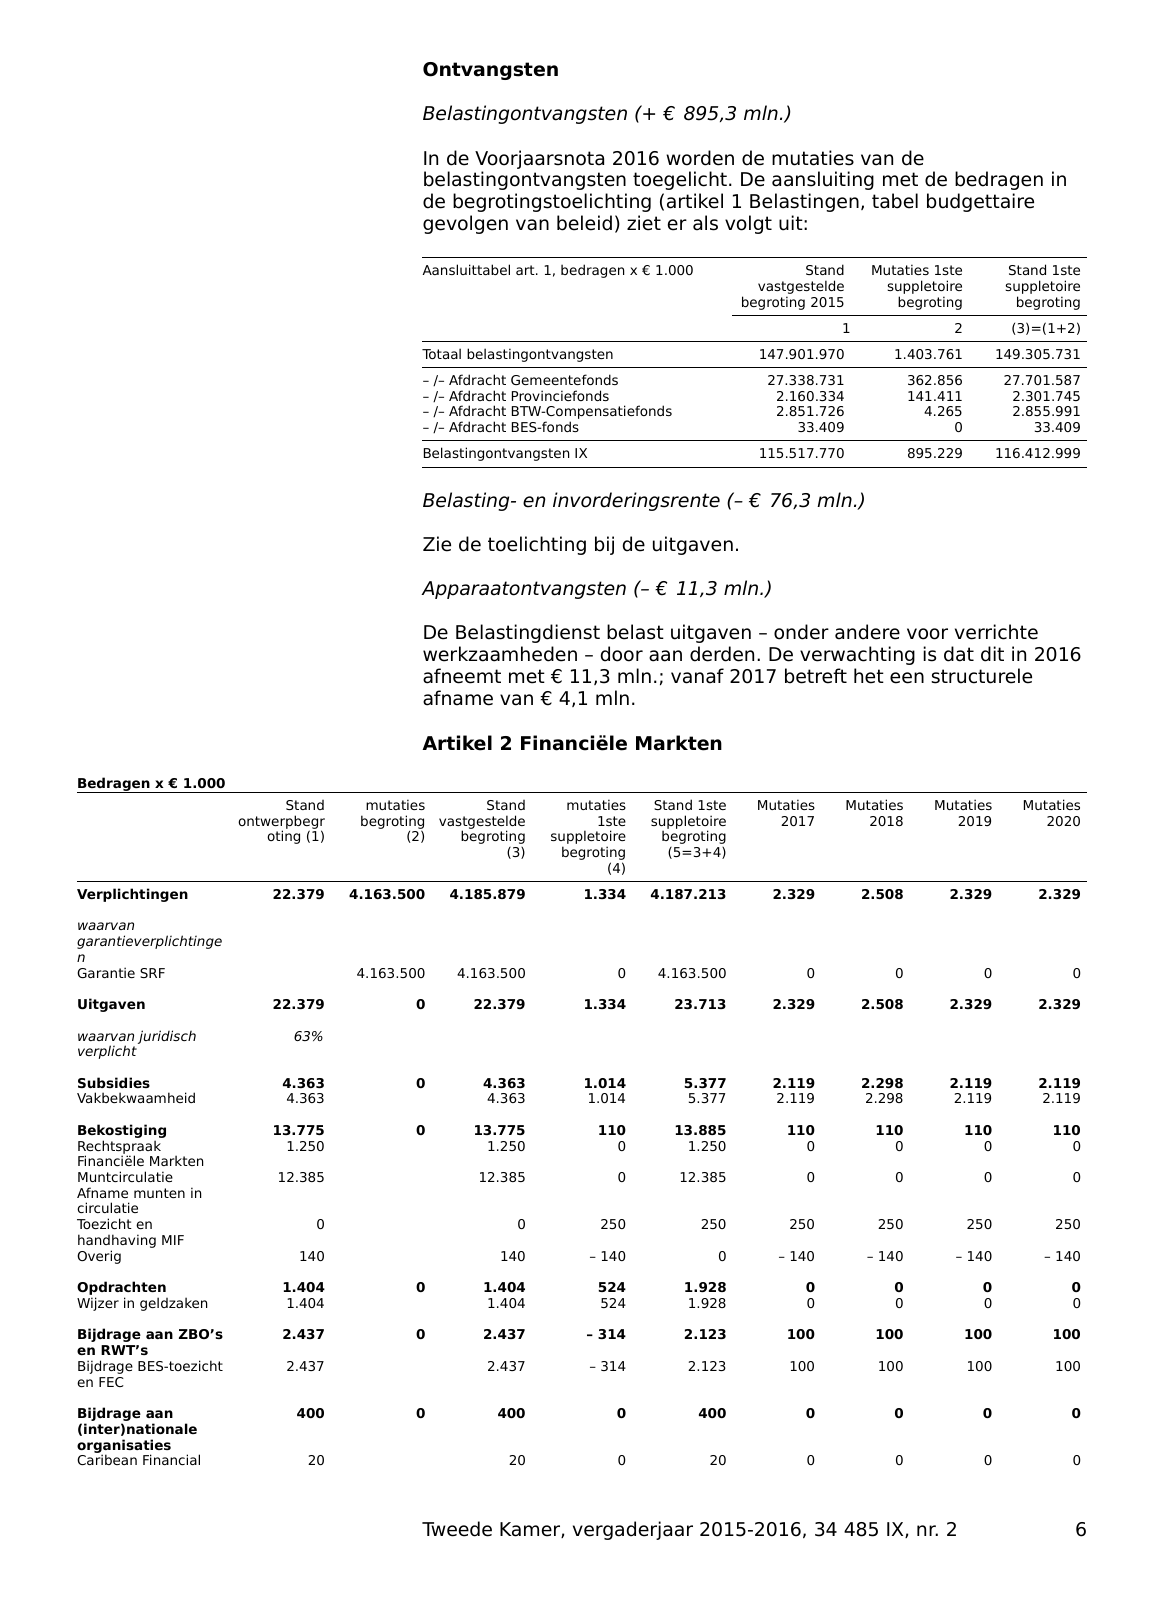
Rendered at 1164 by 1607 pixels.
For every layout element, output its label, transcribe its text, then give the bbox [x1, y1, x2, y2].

table_cell [531, 1060, 632, 1076]
table_cell – 140 [732, 1249, 821, 1264]
table_cell 400 [632, 1406, 732, 1453]
table_cell [632, 1060, 732, 1076]
table_cell 2.437 [431, 1327, 531, 1359]
table_cell [821, 918, 909, 965]
table_cell 20 [230, 1453, 331, 1469]
table_cell 2.437 [230, 1327, 331, 1359]
table_cell Stand 1ste suppletoire begroting (5=3+4) [632, 793, 732, 881]
table_cell [998, 1390, 1087, 1406]
table_cell 0 [998, 1296, 1087, 1311]
table_cell 20 [431, 1453, 531, 1469]
table_cell [998, 1013, 1087, 1028]
table_cell [431, 1013, 531, 1028]
table_cell 2.301.745 [969, 389, 1087, 404]
table_cell 0 [531, 1406, 632, 1453]
table_cell 2.508 [821, 882, 909, 902]
table_cell 4.363 [431, 1076, 531, 1091]
table_cell [632, 918, 732, 965]
table_cell 2.123 [632, 1359, 732, 1390]
table_cell [909, 1107, 998, 1123]
table_header Bedragen x € 1.000 [77, 776, 1087, 792]
table_cell 2.119 [732, 1076, 821, 1091]
table_cell 1.014 [531, 1091, 632, 1107]
table_cell mutaties 1ste suppletoire begroting (4) [531, 793, 632, 881]
table_cell 4.163.500 [431, 965, 531, 981]
table_cell Caribean Financial [77, 1453, 230, 1469]
table_cell Mutaties 2018 [821, 793, 909, 881]
table_cell [230, 1060, 331, 1076]
table_cell 250 [909, 1217, 998, 1248]
table_cell [77, 1013, 230, 1028]
table_cell [909, 1264, 998, 1280]
table_cell 22.379 [431, 997, 531, 1013]
table_cell [331, 1013, 431, 1028]
table_cell – /– Afdracht Provinciefonds [422, 389, 732, 404]
table_cell [531, 1028, 632, 1060]
table_cell 13.775 [431, 1123, 531, 1138]
table_cell [821, 1013, 909, 1028]
table_cell [732, 903, 821, 918]
table_cell 250 [531, 1217, 632, 1248]
table_cell 4.363 [230, 1091, 331, 1107]
table_cell 4.163.500 [331, 882, 431, 902]
table_cell [632, 1013, 732, 1028]
table_cell 0 [998, 1406, 1087, 1453]
table_cell [331, 1453, 431, 1469]
table_cell Stand vastgestelde begroting (3) [431, 793, 531, 881]
table_cell 2.329 [909, 882, 998, 902]
table_cell 110 [998, 1123, 1087, 1138]
table_cell 4.265 [850, 404, 968, 420]
table_cell 20 [632, 1453, 732, 1469]
subtitle Artikel 2 Financiële Markten [422, 732, 1087, 754]
table_cell [431, 981, 531, 997]
table_cell 110 [909, 1123, 998, 1138]
table_cell 0 [821, 1406, 909, 1453]
table_cell Verplichtingen [77, 882, 230, 902]
table_cell [632, 1264, 732, 1280]
table_cell [431, 1264, 531, 1280]
table_cell Subsidies [77, 1076, 230, 1091]
table_cell 100 [909, 1327, 998, 1359]
table_cell Stand ontwerpbegroting (1) [230, 793, 331, 881]
table_cell [998, 1028, 1087, 1060]
table_cell [909, 981, 998, 997]
table_cell Wijzer in geldzaken [77, 1296, 230, 1311]
table_cell 0 [998, 1139, 1087, 1170]
table_cell 2.437 [230, 1359, 331, 1390]
table_cell [431, 1060, 531, 1076]
table_cell 2.855.991 [969, 404, 1087, 420]
table_cell 0 [331, 997, 431, 1013]
table_cell [77, 1107, 230, 1123]
table_cell 0 [909, 1453, 998, 1469]
table_cell 2.119 [732, 1091, 821, 1107]
table_cell [431, 1028, 531, 1060]
table_cell [531, 903, 632, 918]
table_cell Mutaties 2017 [732, 793, 821, 881]
table_cell [531, 1186, 632, 1217]
table_cell 0 [632, 1249, 732, 1264]
table_cell waarvan garantieverplichtingen [77, 918, 230, 965]
table_cell 0 [732, 1139, 821, 1170]
table_cell [909, 903, 998, 918]
table_cell [732, 1028, 821, 1060]
table_cell 0 [998, 1170, 1087, 1186]
table_cell 100 [732, 1327, 821, 1359]
table_cell [230, 1186, 331, 1217]
table_cell [331, 903, 431, 918]
table_cell 1.928 [632, 1280, 732, 1296]
table_cell [821, 1028, 909, 1060]
table_cell Garantie SRF [77, 965, 230, 981]
table_cell [331, 1311, 431, 1327]
table_cell 1.250 [431, 1139, 531, 1170]
table_cell [331, 1170, 431, 1186]
table_cell 0 [909, 1296, 998, 1311]
table_cell [331, 1139, 431, 1170]
table_cell 12.385 [632, 1170, 732, 1186]
table_cell 100 [732, 1359, 821, 1390]
table_cell 1.250 [632, 1139, 732, 1170]
table_cell Afname munten in circulatie [77, 1186, 230, 1217]
table_cell [998, 903, 1087, 918]
table_cell [909, 1028, 998, 1060]
table_cell [632, 1390, 732, 1406]
table_cell 0 [531, 1453, 632, 1469]
table_cell [632, 1311, 732, 1327]
table_cell [821, 1060, 909, 1076]
table_cell 0 [531, 1170, 632, 1186]
table_cell 0 [998, 1453, 1087, 1469]
table_cell 0 [732, 1406, 821, 1453]
table_cell 100 [998, 1359, 1087, 1390]
table_cell [998, 1060, 1087, 1076]
table_cell 0 [998, 1280, 1087, 1296]
table_cell 0 [331, 1406, 431, 1453]
table_cell [531, 918, 632, 965]
table_cell [732, 1107, 821, 1123]
table_cell [230, 1390, 331, 1406]
table_cell [998, 1107, 1087, 1123]
table_cell 1.250 [230, 1139, 331, 1170]
table_cell 140 [431, 1249, 531, 1264]
table_cell 0 [331, 1123, 431, 1138]
table_cell 100 [909, 1359, 998, 1390]
table_cell 0 [331, 1076, 431, 1091]
table_cell [331, 1060, 431, 1076]
table_cell [230, 1311, 331, 1327]
table_cell [732, 918, 821, 965]
table_cell 4.363 [431, 1091, 531, 1107]
table_cell 250 [632, 1217, 732, 1248]
table_cell 0 [531, 965, 632, 981]
table_cell [998, 918, 1087, 965]
table_cell – /– Afdracht BES-fonds [422, 420, 732, 440]
table_cell 0 [531, 1139, 632, 1170]
table_cell 0 [732, 1453, 821, 1469]
table_cell [732, 1013, 821, 1028]
table_cell 0 [230, 1217, 331, 1248]
table_cell 524 [531, 1296, 632, 1311]
table_cell 1.403.761 [850, 342, 968, 367]
table_cell 0 [998, 965, 1087, 981]
table_cell – 314 [531, 1359, 632, 1390]
table_cell [77, 903, 230, 918]
table_cell 2 [850, 316, 968, 341]
table_cell 27.701.587 [969, 368, 1087, 388]
table_cell [632, 903, 732, 918]
table_cell [77, 1311, 230, 1327]
table_cell 2.119 [998, 1076, 1087, 1091]
table_cell [632, 1186, 732, 1217]
table_cell [909, 918, 998, 965]
table_cell 23.713 [632, 997, 732, 1013]
table_cell 2.329 [732, 882, 821, 902]
table_cell 115.517.770 [732, 441, 850, 467]
subtitle Belasting- en invorderingsrente (– € 76,3 mln.) [422, 490, 1087, 512]
table_cell 4.185.879 [431, 882, 531, 902]
table_cell [331, 1249, 431, 1264]
table_cell [821, 903, 909, 918]
table_cell [431, 1107, 531, 1123]
table_cell 5.377 [632, 1076, 732, 1091]
table_cell 250 [821, 1217, 909, 1248]
subtitle Ontvangsten [422, 59, 1087, 81]
table_cell 2.329 [732, 997, 821, 1013]
table_header Aansluittabel art. 1, bedragen x € 1.000 [422, 258, 732, 341]
table_cell [732, 1264, 821, 1280]
table_cell 12.385 [230, 1170, 331, 1186]
table_cell – /– Afdracht BTW-Compensatiefonds [422, 404, 732, 420]
table_cell Toezicht en handhaving MIF [77, 1217, 230, 1248]
table_cell 100 [821, 1359, 909, 1390]
table_cell Mutaties 2020 [998, 793, 1087, 881]
table_cell [632, 1028, 732, 1060]
table_cell [531, 1311, 632, 1327]
table_cell [230, 965, 331, 981]
table_cell (3)=(1+2) [969, 316, 1087, 341]
table_cell 63% [230, 1028, 331, 1060]
table_cell – 140 [998, 1249, 1087, 1264]
table_cell 110 [732, 1123, 821, 1138]
table_cell 2.123 [632, 1327, 732, 1359]
table_cell 116.412.999 [969, 441, 1087, 467]
table_cell 33.409 [969, 420, 1087, 440]
table_cell 0 [909, 1406, 998, 1453]
table_cell 0 [331, 1280, 431, 1296]
table_cell [732, 1186, 821, 1217]
table_cell [331, 1296, 431, 1311]
table_cell [431, 1311, 531, 1327]
table_cell [431, 903, 531, 918]
table_cell 362.856 [850, 368, 968, 388]
text Zie de toelichting bij de uitgaven. [422, 534, 1087, 556]
table_header Mutaties 1ste suppletoire begroting [850, 258, 968, 315]
table_cell 1.928 [632, 1296, 732, 1311]
table_cell [632, 1107, 732, 1123]
table_cell 2.329 [909, 997, 998, 1013]
table_cell [331, 1264, 431, 1280]
table_header Stand vastgestelde begroting 2015 [732, 258, 850, 315]
table_cell [331, 1028, 431, 1060]
table_cell Bekostiging [77, 1123, 230, 1138]
table_cell 400 [431, 1406, 531, 1453]
table_cell [77, 981, 230, 997]
table_cell 0 [821, 1280, 909, 1296]
table_cell 0 [909, 1170, 998, 1186]
table_cell 110 [531, 1123, 632, 1138]
table_cell [821, 1107, 909, 1123]
table_cell 140 [230, 1249, 331, 1264]
table_cell 13.885 [632, 1123, 732, 1138]
table_cell 1.334 [531, 882, 632, 902]
table_cell 22.379 [230, 997, 331, 1013]
table_cell 0 [909, 1139, 998, 1170]
table_cell [821, 1186, 909, 1217]
subtitle Apparaatontvangsten (– € 11,3 mln.) [422, 578, 1087, 600]
table_cell 0 [850, 420, 968, 440]
table_cell [77, 1264, 230, 1280]
table_cell – 314 [531, 1327, 632, 1359]
table_cell 12.385 [431, 1170, 531, 1186]
table_cell [331, 1186, 431, 1217]
table_cell [331, 1107, 431, 1123]
table_cell Belastingontvangsten IX [422, 441, 732, 467]
table_cell 27.338.731 [732, 368, 850, 388]
table_cell 0 [732, 1280, 821, 1296]
table_cell 0 [909, 1280, 998, 1296]
table_cell 33.409 [732, 420, 850, 440]
table_cell Muntcirculatie [77, 1170, 230, 1186]
table_cell [531, 1107, 632, 1123]
table_cell 2.508 [821, 997, 909, 1013]
table_cell 1.014 [531, 1076, 632, 1091]
table_cell 22.379 [230, 882, 331, 902]
table_cell [998, 981, 1087, 997]
table_cell 2.119 [909, 1076, 998, 1091]
table_cell Vakbekwaamheid [77, 1091, 230, 1107]
table_cell 0 [732, 1296, 821, 1311]
table_cell – 140 [909, 1249, 998, 1264]
table_cell Uitgaven [77, 997, 230, 1013]
table_cell [909, 1013, 998, 1028]
table_cell 0 [431, 1217, 531, 1248]
table_cell 147.901.970 [732, 342, 850, 367]
table_cell 100 [998, 1327, 1087, 1359]
table_cell [821, 981, 909, 997]
table_header Stand 1ste suppletoire begroting [969, 258, 1087, 315]
table_cell [431, 1390, 531, 1406]
table_cell 2.160.334 [732, 389, 850, 404]
table_cell Bijdrage aan (inter)nationale organisaties [77, 1406, 230, 1453]
table_cell [431, 918, 531, 965]
text De Belastingdienst belast uitgaven – onder andere voor verrichte werkzaamheden – door aan derden. De verwachting is dat dit in 2016 afneemt met € 11,3 mln.; vanaf 2017 betreft het een structurele afname van € 4,1 mln. [422, 622, 1087, 710]
table_cell 2.298 [821, 1091, 909, 1107]
table_cell 2.329 [998, 997, 1087, 1013]
table_cell 250 [998, 1217, 1087, 1248]
table_cell Bijdrage BES-toezicht en FEC [77, 1359, 230, 1390]
table_cell 0 [331, 1327, 431, 1359]
table_cell [732, 981, 821, 997]
table_cell 400 [230, 1406, 331, 1453]
table_cell [230, 1264, 331, 1280]
table_cell – 140 [821, 1249, 909, 1264]
table_cell Overig [77, 1249, 230, 1264]
table_cell 895.229 [850, 441, 968, 467]
table_cell – 140 [531, 1249, 632, 1264]
table_cell [732, 1390, 821, 1406]
table_cell Mutaties 2019 [909, 793, 998, 881]
table_cell [331, 981, 431, 997]
table_cell [230, 1013, 331, 1028]
table_cell [531, 1264, 632, 1280]
table_cell 1.404 [431, 1280, 531, 1296]
table_cell – /– Afdracht Gemeentefonds [422, 368, 732, 388]
table_cell [732, 1060, 821, 1076]
table_cell [909, 1311, 998, 1327]
table_cell [909, 1390, 998, 1406]
table_cell [431, 1186, 531, 1217]
table_cell 2.119 [998, 1091, 1087, 1107]
table_cell 0 [821, 1139, 909, 1170]
table_cell 4.163.500 [331, 965, 431, 981]
table_cell Totaal belastingontvangsten [422, 342, 732, 367]
table_cell waarvan juridisch verplicht [77, 1028, 230, 1060]
table_cell [998, 1311, 1087, 1327]
table_cell [531, 1390, 632, 1406]
table_cell 5.377 [632, 1091, 732, 1107]
table_cell [77, 793, 230, 881]
table_cell 0 [732, 1170, 821, 1186]
table_cell [531, 981, 632, 997]
table_cell 110 [821, 1123, 909, 1138]
table_cell 1 [732, 316, 850, 341]
table_cell 1.404 [230, 1280, 331, 1296]
table_cell [331, 1390, 431, 1406]
table_cell [909, 1186, 998, 1217]
subtitle Belastingontvangsten (+ € 895,3 mln.) [422, 103, 1087, 125]
table_cell 141.411 [850, 389, 968, 404]
table_cell 13.775 [230, 1123, 331, 1138]
table_cell 1.404 [431, 1296, 531, 1311]
table_cell 0 [821, 1296, 909, 1311]
table_cell 0 [821, 1170, 909, 1186]
table_cell Rechtspraak Financiële Markten [77, 1139, 230, 1170]
table_cell [77, 1390, 230, 1406]
table_cell 0 [732, 965, 821, 981]
table_cell 100 [821, 1327, 909, 1359]
table_cell [331, 1091, 431, 1107]
table_cell [909, 1060, 998, 1076]
table_cell [230, 981, 331, 997]
table_cell [230, 903, 331, 918]
table_cell [531, 1013, 632, 1028]
table_cell Bijdrage aan ZBO’s en RWT’s [77, 1327, 230, 1359]
table_cell 0 [821, 965, 909, 981]
table_cell 2.298 [821, 1076, 909, 1091]
table_cell 0 [821, 1453, 909, 1469]
table_cell [230, 1107, 331, 1123]
table_cell 2.437 [431, 1359, 531, 1390]
table_cell Opdrachten [77, 1280, 230, 1296]
table_cell 2.119 [909, 1091, 998, 1107]
table_cell [998, 1186, 1087, 1217]
table_cell 2.329 [998, 882, 1087, 902]
table_cell [331, 1217, 431, 1248]
table_cell [77, 1060, 230, 1076]
table_cell [732, 1311, 821, 1327]
table_cell [632, 981, 732, 997]
table_cell [331, 918, 431, 965]
table_cell 0 [909, 965, 998, 981]
table_cell 4.187.213 [632, 882, 732, 902]
table_cell [230, 918, 331, 965]
table_cell 149.305.731 [969, 342, 1087, 367]
table_cell 524 [531, 1280, 632, 1296]
table_cell 4.163.500 [632, 965, 732, 981]
table_cell [998, 1264, 1087, 1280]
table_cell 250 [732, 1217, 821, 1248]
text In de Voorjaarsnota 2016 worden de mutaties van de belastingontvangsten toegelicht. De aansluiting met de bedragen in de begrotingstoelichting (artikel 1 Belastingen, tabel budgettaire gevolgen van beleid) ziet er als volgt uit: [422, 147, 1087, 235]
table_cell 1.404 [230, 1296, 331, 1311]
table_cell 2.851.726 [732, 404, 850, 420]
table_cell [821, 1311, 909, 1327]
table_cell [331, 1359, 431, 1390]
table_cell [821, 1264, 909, 1280]
table_cell 4.363 [230, 1076, 331, 1091]
table_cell 1.334 [531, 997, 632, 1013]
table_cell [821, 1390, 909, 1406]
table_cell mutaties begroting (2) [331, 793, 431, 881]
